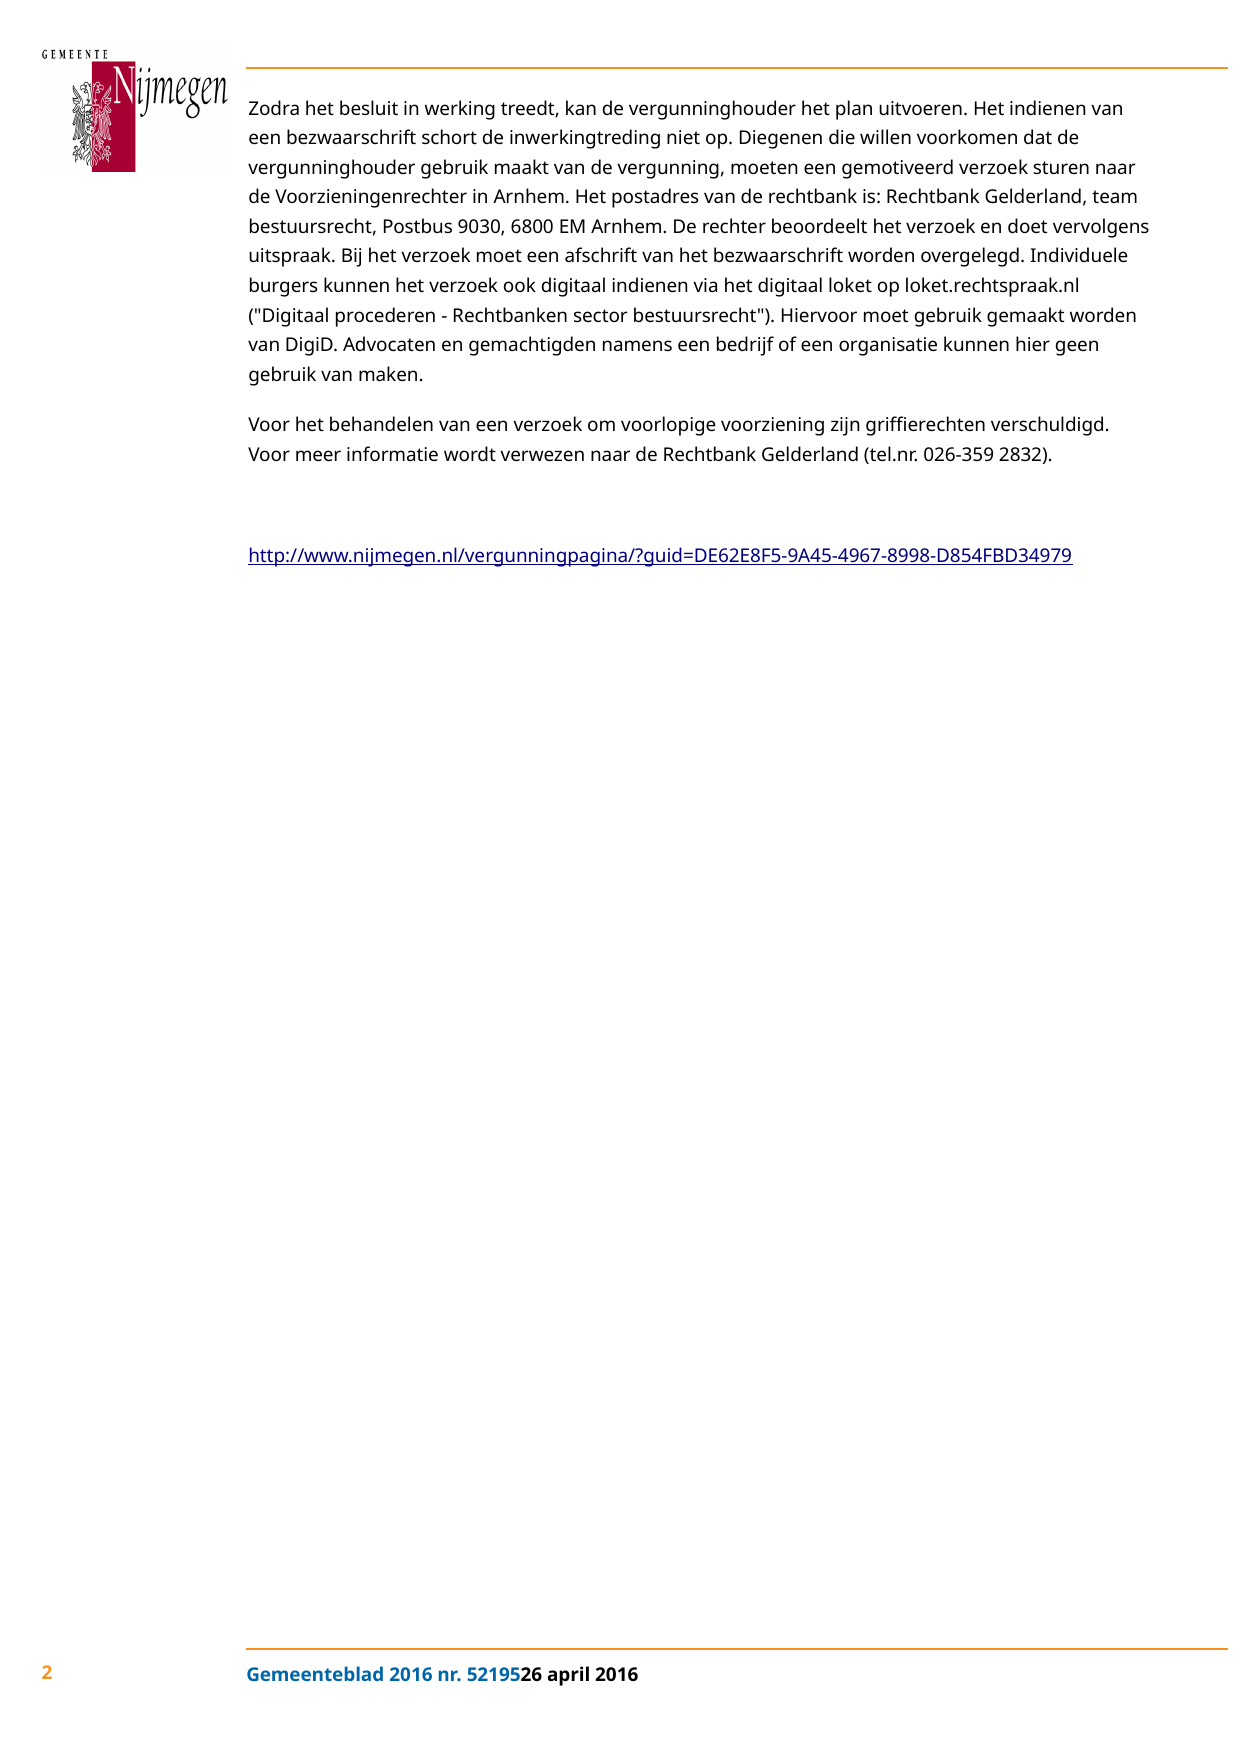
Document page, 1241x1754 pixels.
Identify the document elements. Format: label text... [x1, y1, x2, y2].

text Zodra het besluit in werking treedt, kan de vergunninghouder het plan uitvoeren. Het indienen van een bezwaarschrift schort de inwerkingtreding niet op. Diegenen die willen voorkomen dat de vergunninghouder gebruik maakt van de vergunning, moeten een gemotiveerd verzoek sturen naar de Voorzieningenrechter in Arnhem. Het postadres van de rechtbank is: Rechtbank Gelderland, team bestuursrecht, Postbus 9030, 6800 EM Arnhem. De rechter beoordeelt het verzoek en doet vervolgens uitspraak. Bij het verzoek moet een afschrift van het bezwaarschrift worden overgelegd. Individuele burgers kunnen het verzoek ook digitaal indienen via het digitaal loket op loket.rechtspraak.nl ("Digitaal procederen - Rechtbanken sector bestuursrecht"). Hiervoor moet gebruik gemaakt worden van DigiD. Advocaten en gemachtigden namens een bedrijf of een organisatie kunnen hier geen gebruik van maken. [248, 95, 1152, 387]
text http://www.nijmegen.nl/vergunningpagina/?guid=DE62E8F5-9A45-4967-8998-D854FBD34979 [248, 542, 1152, 568]
text Voor het behandelen van een verzoek om voorlopige voorziening zijn griffierechten verschuldigd. Voor meer informatie wordt verwezen naar de Rechtbank Gelderland (tel.nr. 026-359 2832). [248, 411, 1152, 467]
picture [41, 47, 231, 172]
